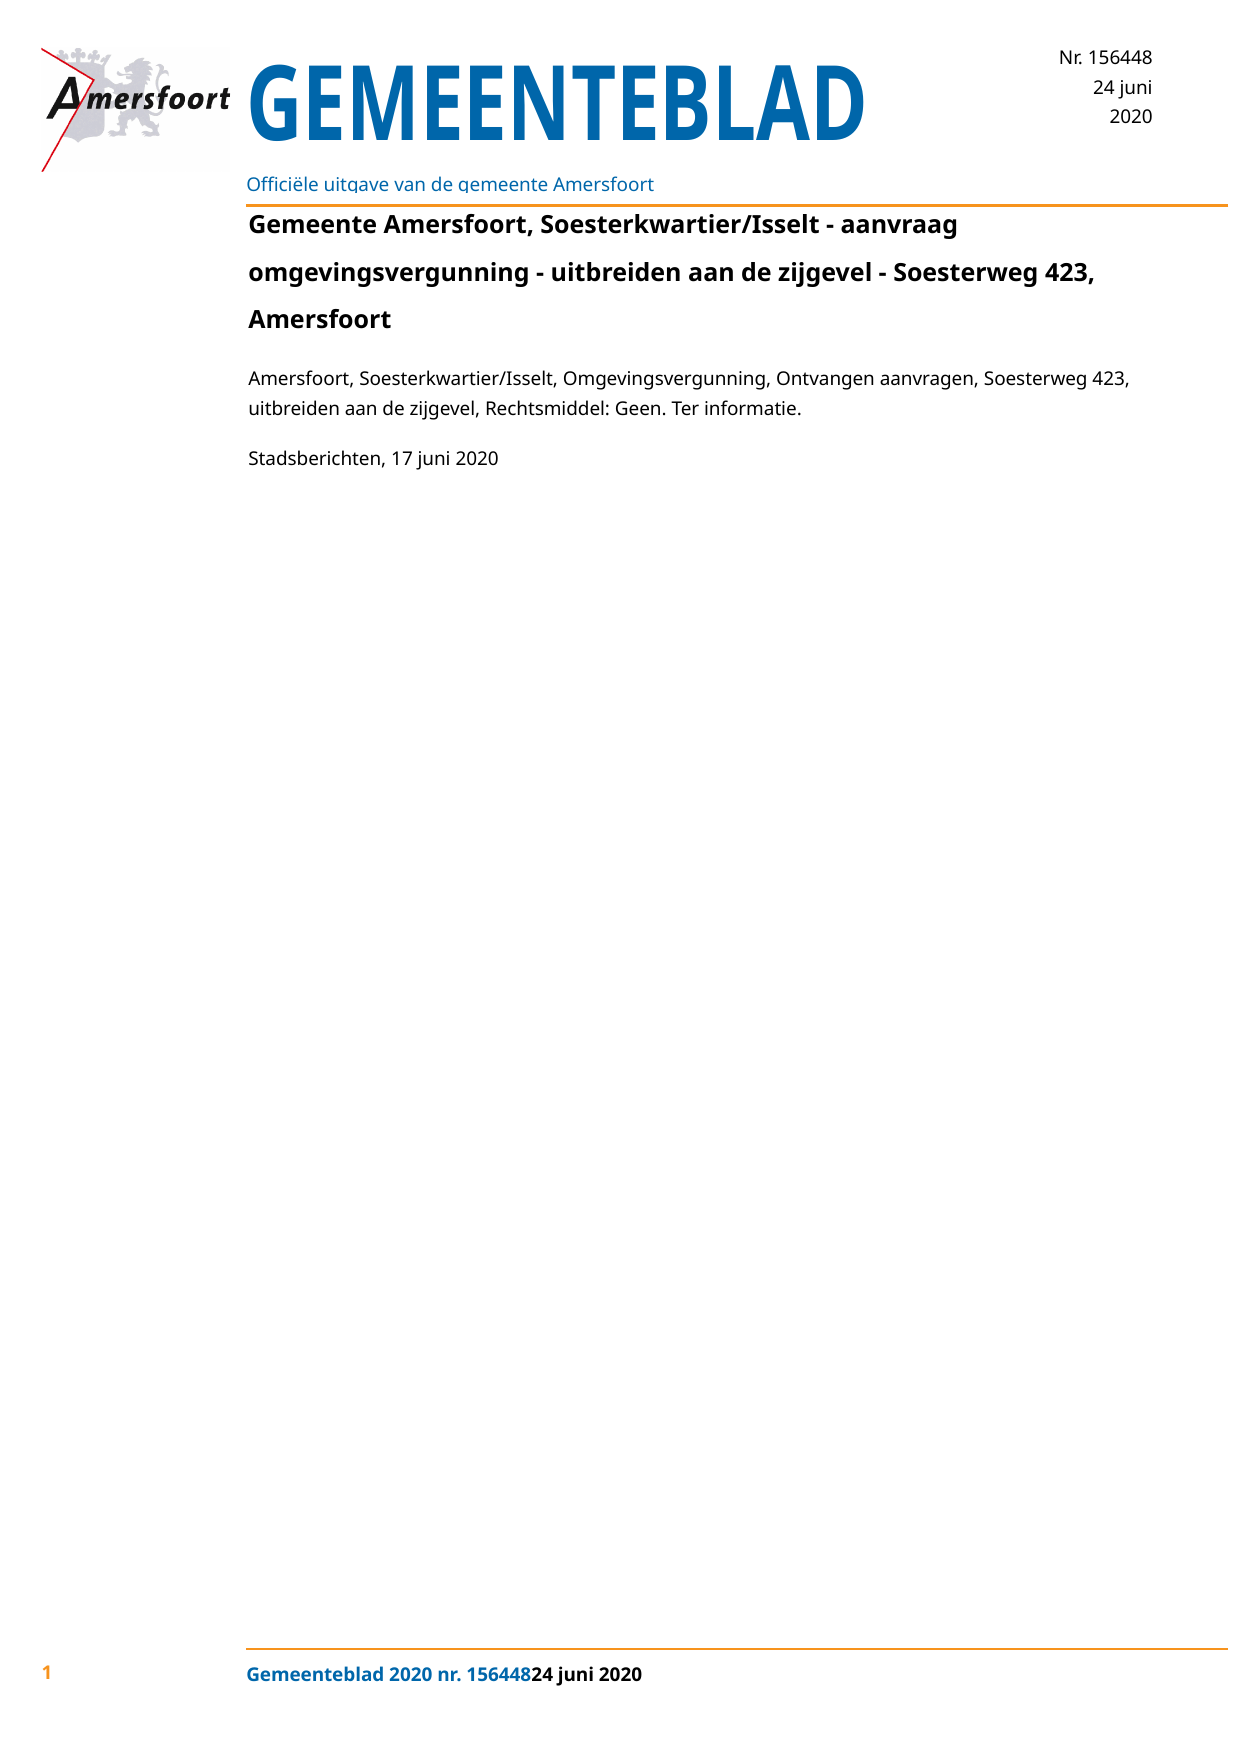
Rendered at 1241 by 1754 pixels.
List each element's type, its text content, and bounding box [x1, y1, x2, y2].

text Gemeente Amersfoort, Soesterkwartier/Isselt - aanvraag omgevingsvergunning - uitbreiden aan de zijgevel - Soesterweg 423, Amersfoort [248, 207, 1152, 336]
picture [41, 47, 231, 172]
text Amersfoort, Soesterkwartier/Isselt, Omgevingsvergunning, Ontvangen aanvragen, Soesterweg 423, uitbreiden aan de zijgevel, Rechtsmiddel: Geen. Ter informatie. [248, 366, 1152, 421]
text Stadsberichten, 17 juni 2020 [248, 446, 1152, 471]
